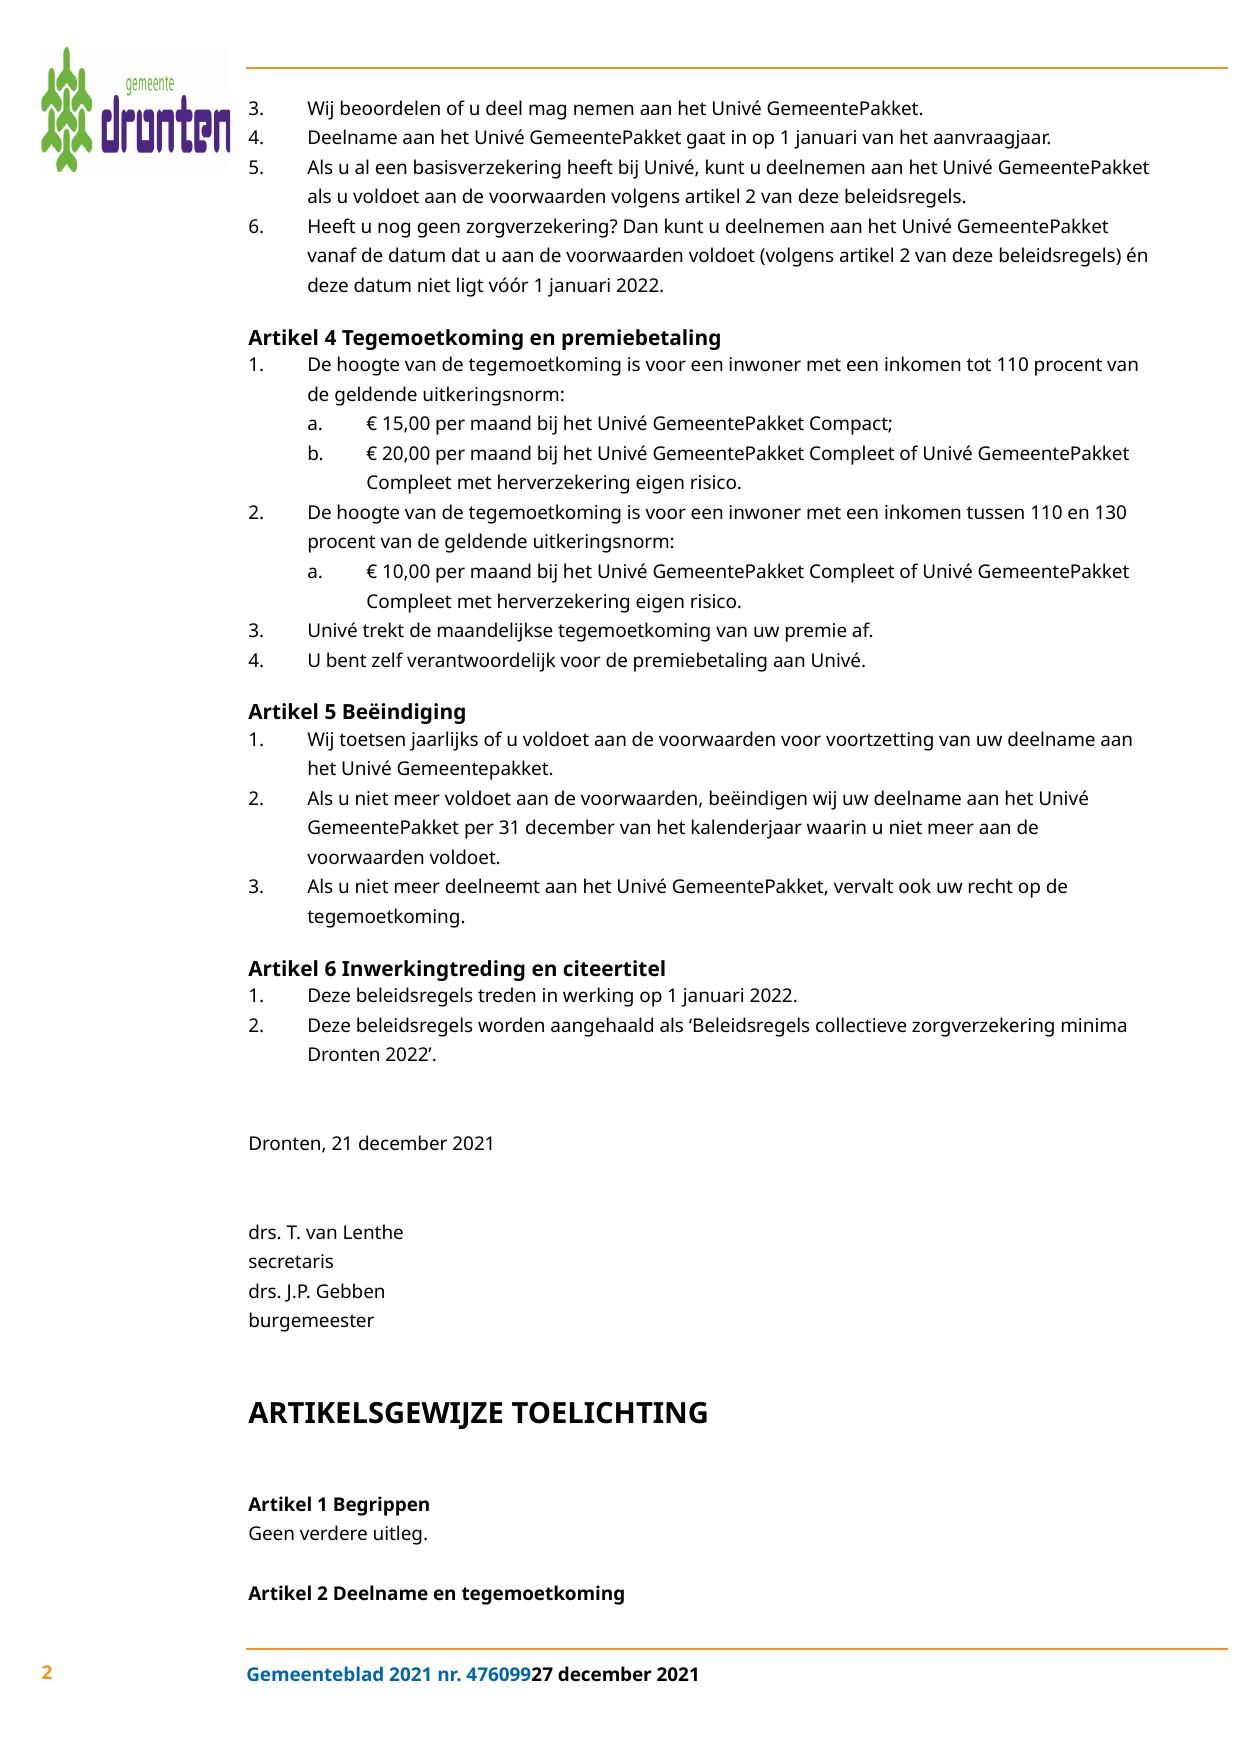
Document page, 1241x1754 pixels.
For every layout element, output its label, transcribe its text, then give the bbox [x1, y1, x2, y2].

list € 15,00 per maand bij het Univé GemeentePakket Compact; [307, 410, 1152, 436]
list Heeft u nog geen zorgverzekering? Dan kunt u deelnemen aan het Univé GemeentePakket vanaf de datum dat u aan de voorwaarden voldoet (volgens artikel 2 van deze beleidsregels) én deze datum niet ligt vóór 1 januari 2022. [248, 213, 1152, 298]
text Artikel 5 Beëindiging [248, 697, 1152, 726]
list € 20,00 per maand bij het Univé GemeentePakket Compleet of Univé GemeentePakket Compleet met herverzekering eigen risico. [307, 440, 1152, 495]
text Artikel 6 Inwerkingtreding en citeertitel [248, 954, 1152, 982]
text drs. T. van Lenthe [248, 1219, 1152, 1244]
list Deelname aan het Univé GemeentePakket gaat in op 1 januari van het aanvraagjaar. [248, 124, 1152, 150]
picture [41, 47, 231, 172]
text Artikel 4 Tegemoetkoming en premiebetaling [248, 323, 1152, 351]
list U bent zelf verantwoordelijk voor de premiebetaling aan Univé. [248, 647, 1152, 673]
text ARTIKELSGEWIJZE TOELICHTING [248, 1392, 1152, 1432]
list Deze beleidsregels treden in werking op 1 januari 2022. [248, 982, 1152, 1008]
text Artikel 2 Deelname en tegemoetkoming [248, 1580, 1152, 1605]
list Wij beoordelen of u deel mag nemen aan het Univé GemeentePakket. [248, 95, 1152, 121]
list Deze beleidsregels worden aangehaald als ‘Beleidsregels collectieve zorgverzekering minima Dronten 2022’. [248, 1012, 1152, 1067]
text Artikel 1 Begrippen [248, 1491, 1152, 1517]
list Als u al een basisverzekering heeft bij Univé, kunt u deelnemen aan het Univé GemeentePakket als u voldoet aan de voorwaarden volgens artikel 2 van deze beleidsregels. [248, 154, 1152, 209]
text Geen verdere uitleg. [248, 1521, 1152, 1546]
list De hoogte van de tegemoetkoming is voor een inwoner met een inkomen tot 110 procent van de geldende uitkeringsnorm: [248, 351, 1152, 406]
list Univé trekt de maandelijkse tegemoetkoming van uw premie af. [248, 617, 1152, 643]
text drs. J.P. Gebben [248, 1278, 1152, 1304]
text secretaris [248, 1248, 1152, 1274]
text Dronten, 21 december 2021 [248, 1130, 1152, 1156]
list € 10,00 per maand bij het Univé GemeentePakket Compleet of Univé GemeentePakket Compleet met herverzekering eigen risico. [307, 558, 1152, 613]
list Als u niet meer deelneemt aan het Univé GemeentePakket, vervalt ook uw recht op de tegemoetkoming. [248, 874, 1152, 929]
list Als u niet meer voldoet aan de voorwaarden, beëindigen wij uw deelname aan het Univé GemeentePakket per 31 december van het kalenderjaar waarin u niet meer aan de voorwaarden voldoet. [248, 785, 1152, 870]
list Wij toetsen jaarlijks of u voldoet aan de voorwaarden voor voortzetting van uw deelname aan het Univé Gemeentepakket. [248, 726, 1152, 781]
text burgemeester [248, 1308, 1152, 1333]
list De hoogte van de tegemoetkoming is voor een inwoner met een inkomen tussen 110 en 130 procent van de geldende uitkeringsnorm: [248, 499, 1152, 554]
